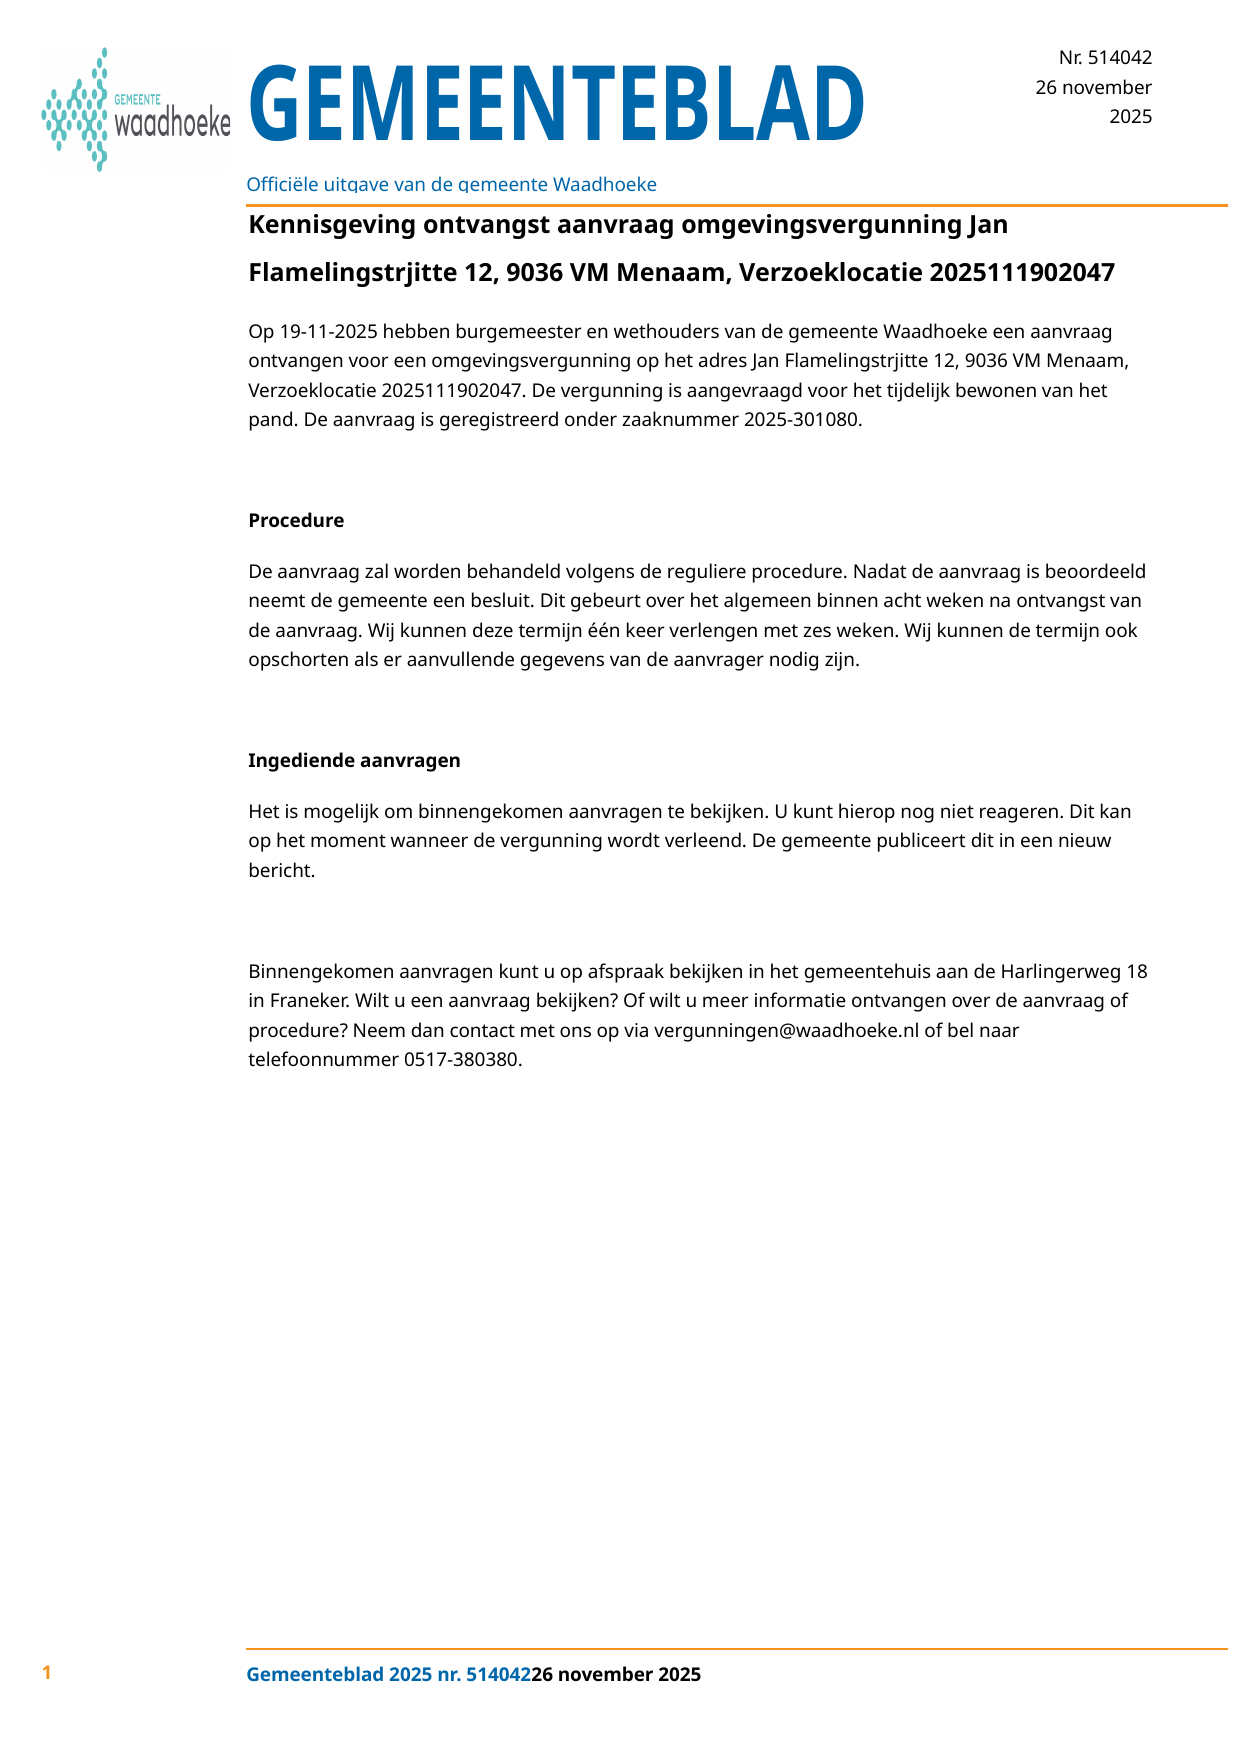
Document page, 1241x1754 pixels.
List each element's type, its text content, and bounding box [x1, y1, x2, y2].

text Ingediende aanvragen [248, 747, 1152, 773]
picture [41, 47, 231, 172]
text Kennisgeving ontvangst aanvraag omgevingsvergunning Jan Flamelingstrjitte 12, 9036 VM Menaam, Verzoeklocatie 2025111902047 [248, 207, 1152, 288]
text Het is mogelijk om binnengekomen aanvragen te bekijken. U kunt hierop nog niet reageren. Dit kan op het moment wanneer de vergunning wordt verleend. De gemeente publiceert dit in een nieuw bericht. [248, 798, 1152, 883]
text Op 19-11-2025 hebben burgemeester en wethouders van de gemeente Waadhoeke een aanvraag ontvangen voor een omgevingsvergunning op het adres Jan Flamelingstrjitte 12, 9036 VM Menaam, Verzoeklocatie 2025111902047. De vergunning is aangevraagd voor het tijdelijk bewonen van het pand. De aanvraag is geregistreerd onder zaaknummer 2025-301080. [248, 318, 1152, 432]
text De aanvraag zal worden behandeld volgens de reguliere procedure. Nadat de aanvraag is beoordeeld neemt de gemeente een besluit. Dit gebeurt over het algemeen binnen acht weken na ontvangst van de aanvraag. Wij kunnen deze termijn één keer verlengen met zes weken. Wij kunnen de termijn ook opschorten als er aanvullende gegevens van de aanvrager nodig zijn. [248, 558, 1152, 672]
text Procedure [248, 507, 1152, 533]
text Binnengekomen aanvragen kunt u op afspraak bekijken in het gemeentehuis aan de Harlingerweg 18 in Franeker. Wilt u een aanvraag bekijken? Of wilt u meer informatie ontvangen over de aanvraag of procedure? Neem dan contact met ons op via vergunningen@waadhoeke.nl of bel naar telefoonnummer 0517-380380. [248, 958, 1152, 1072]
